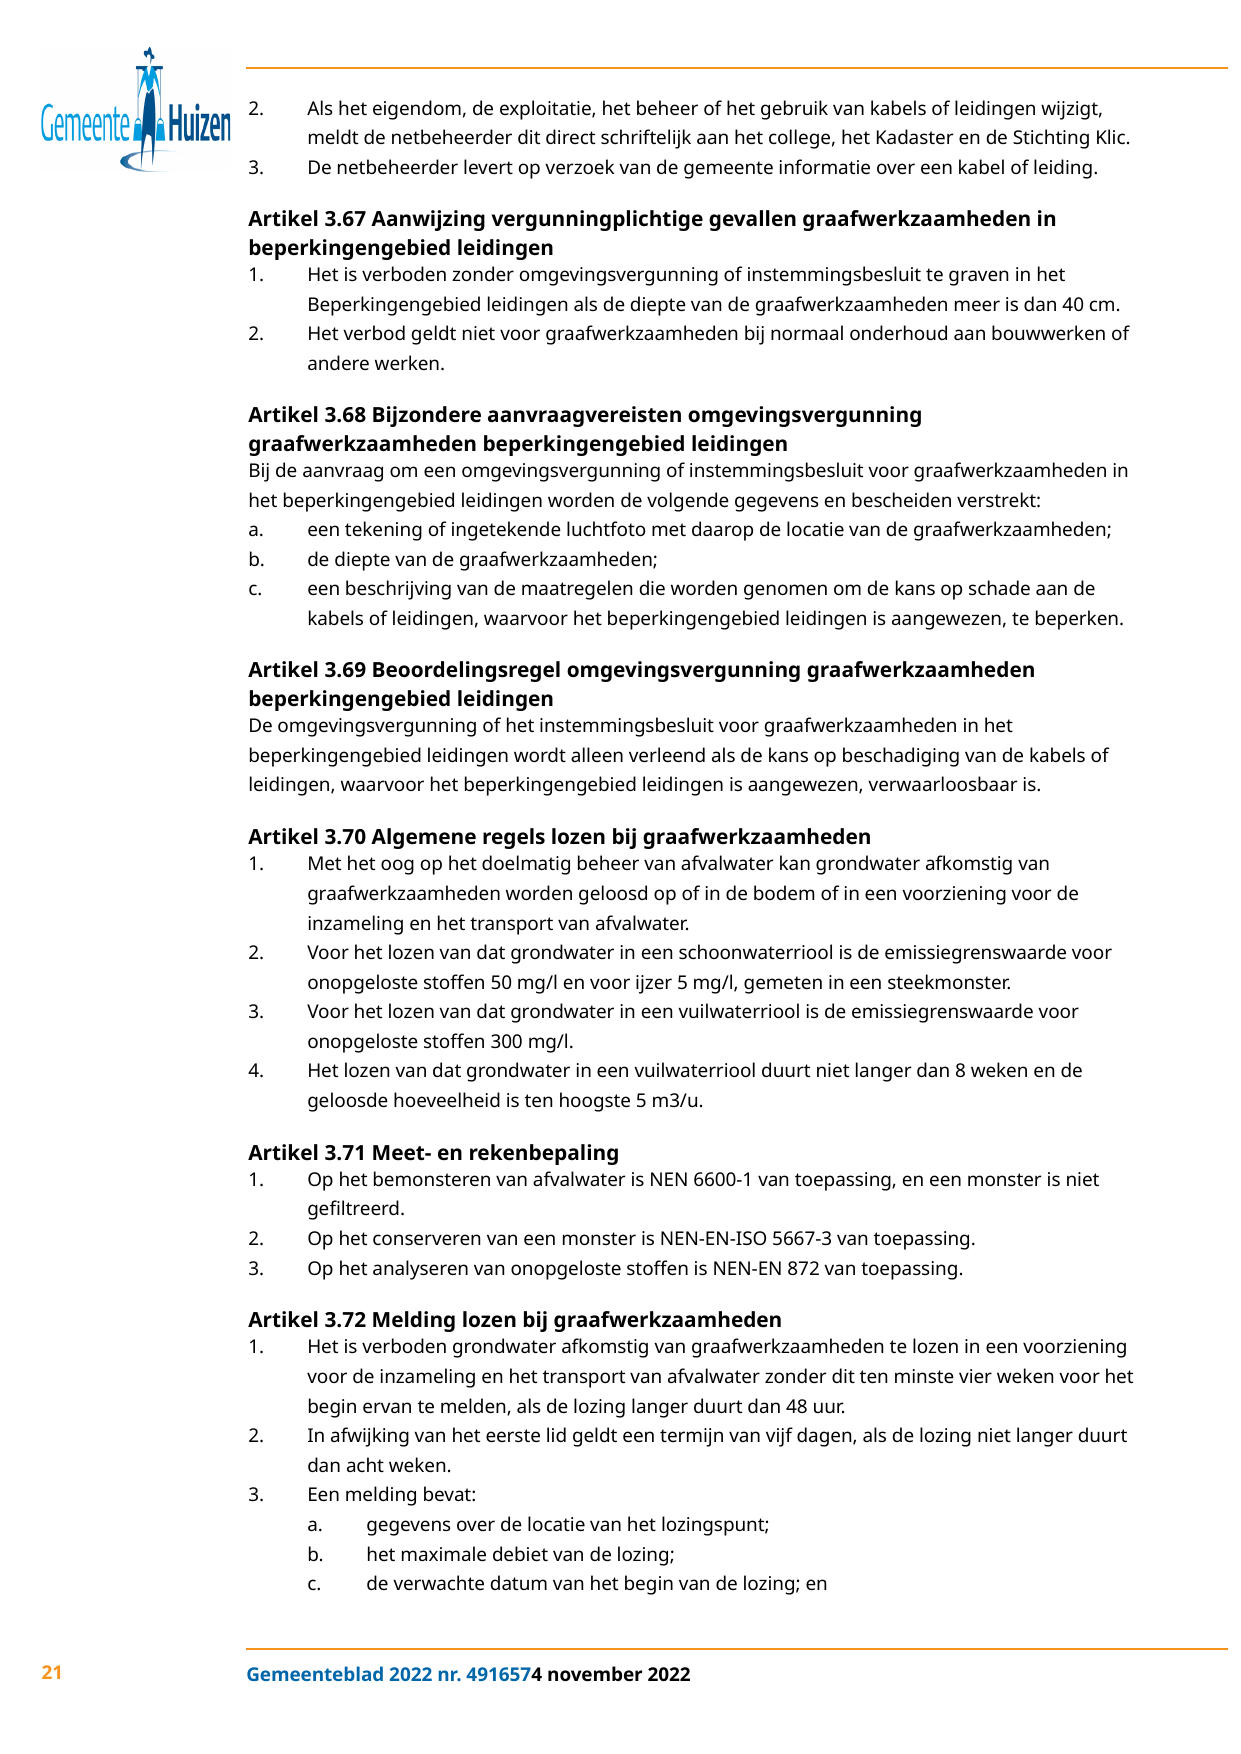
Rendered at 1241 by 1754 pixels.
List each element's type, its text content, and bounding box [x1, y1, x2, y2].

list Op het bemonsteren van afvalwater is NEN 6600-1 van toepassing, en een monster is niet gefiltreerd. [248, 1166, 1152, 1221]
list In afwijking van het eerste lid geldt een termijn van vijf dagen, als de lozing niet langer duurt dan acht weken. [248, 1422, 1152, 1478]
text Artikel 3.70 Algemene regels lozen bij graafwerkzaamheden [248, 822, 1152, 851]
text Artikel 3.67 Aanwijzing vergunningplichtige gevallen graafwerkzaamheden in beperkingengebied leidingen [248, 204, 1152, 261]
text Artikel 3.72 Melding lozen bij graafwerkzaamheden [248, 1305, 1152, 1334]
list Het verbod geldt niet voor graafwerkzaamheden bij normaal onderhoud aan bouwwerken of andere werken. [248, 320, 1152, 376]
picture [41, 47, 231, 172]
list Een melding bevat: [248, 1482, 1152, 1507]
list Voor het lozen van dat grondwater in een vuilwaterriool is de emissiegrenswaarde voor onopgeloste stoffen 300 mg/l. [248, 998, 1152, 1054]
list Met het oog op het doelmatig beheer van afvalwater kan grondwater afkomstig van graafwerkzaamheden worden geloosd op of in de bodem of in een voorziening voor de inzameling en het transport van afvalwater. [248, 851, 1152, 935]
list Op het conserveren van een monster is NEN-EN-ISO 5667-3 van toepassing. [248, 1225, 1152, 1251]
text Artikel 3.69 Beoordelingsregel omgevingsvergunning graafwerkzaamheden beperkingengebied leidingen [248, 656, 1152, 712]
text De omgevingsvergunning of het instemmingsbesluit voor graafwerkzaamheden in het beperkingengebied leidingen wordt alleen verleend als de kans op beschadiging van de kabels of leidingen, waarvoor het beperkingengebied leidingen is aangewezen, verwaarloosbaar is. [248, 712, 1152, 797]
list De netbeheerder levert op verzoek van de gemeente informatie over een kabel of leiding. [248, 154, 1152, 180]
list een tekening of ingetekende luchtfoto met daarop de locatie van de graafwerkzaamheden; [248, 516, 1152, 542]
list gegevens over de locatie van het lozingspunt; [307, 1511, 1152, 1537]
text Artikel 3.68 Bijzondere aanvraagvereisten omgevingsvergunning graafwerkzaamheden beperkingengebied leidingen [248, 400, 1152, 457]
list het maximale debiet van de lozing; [307, 1541, 1152, 1566]
list Het is verboden grondwater afkomstig van graafwerkzaamheden te lozen in een voorziening voor de inzameling en het transport van afvalwater zonder dit ten minste vier weken voor het begin ervan te melden, als de lozing langer duurt dan 48 uur. [248, 1334, 1152, 1418]
text Artikel 3.71 Meet- en rekenbepaling [248, 1138, 1152, 1166]
list een beschrijving van de maatregelen die worden genomen om de kans op schade aan de kabels of leidingen, waarvoor het beperkingengebied leidingen is aangewezen, te beperken. [248, 576, 1152, 631]
list Als het eigendom, de exploitatie, het beheer of het gebruik van kabels of leidingen wijzigt, meldt de netbeheerder dit direct schriftelijk aan het college, het Kadaster en de Stichting Klic. [248, 95, 1152, 150]
text Bij de aanvraag om een omgevingsvergunning of instemmingsbesluit voor graafwerkzaamheden in het beperkingengebied leidingen worden de volgende gegevens en bescheiden verstrekt: [248, 457, 1152, 513]
list de verwachte datum van het begin van de lozing; en [307, 1570, 1152, 1596]
list de diepte van de graafwerkzaamheden; [248, 546, 1152, 572]
list Het lozen van dat grondwater in een vuilwaterriool duurt niet langer dan 8 weken en de geloosde hoeveelheid is ten hoogste 5 m3/u. [248, 1058, 1152, 1113]
list Het is verboden zonder omgevingsvergunning of instemmingsbesluit te graven in het Beperkingengebied leidingen als de diepte van de graafwerkzaamheden meer is dan 40 cm. [248, 261, 1152, 317]
list Op het analyseren van onopgeloste stoffen is NEN-EN 872 van toepassing. [248, 1255, 1152, 1281]
list Voor het lozen van dat grondwater in een schoonwaterriool is de emissiegrenswaarde voor onopgeloste stoffen 50 mg/l en voor ijzer 5 mg/l, gemeten in een steekmonster. [248, 939, 1152, 994]
